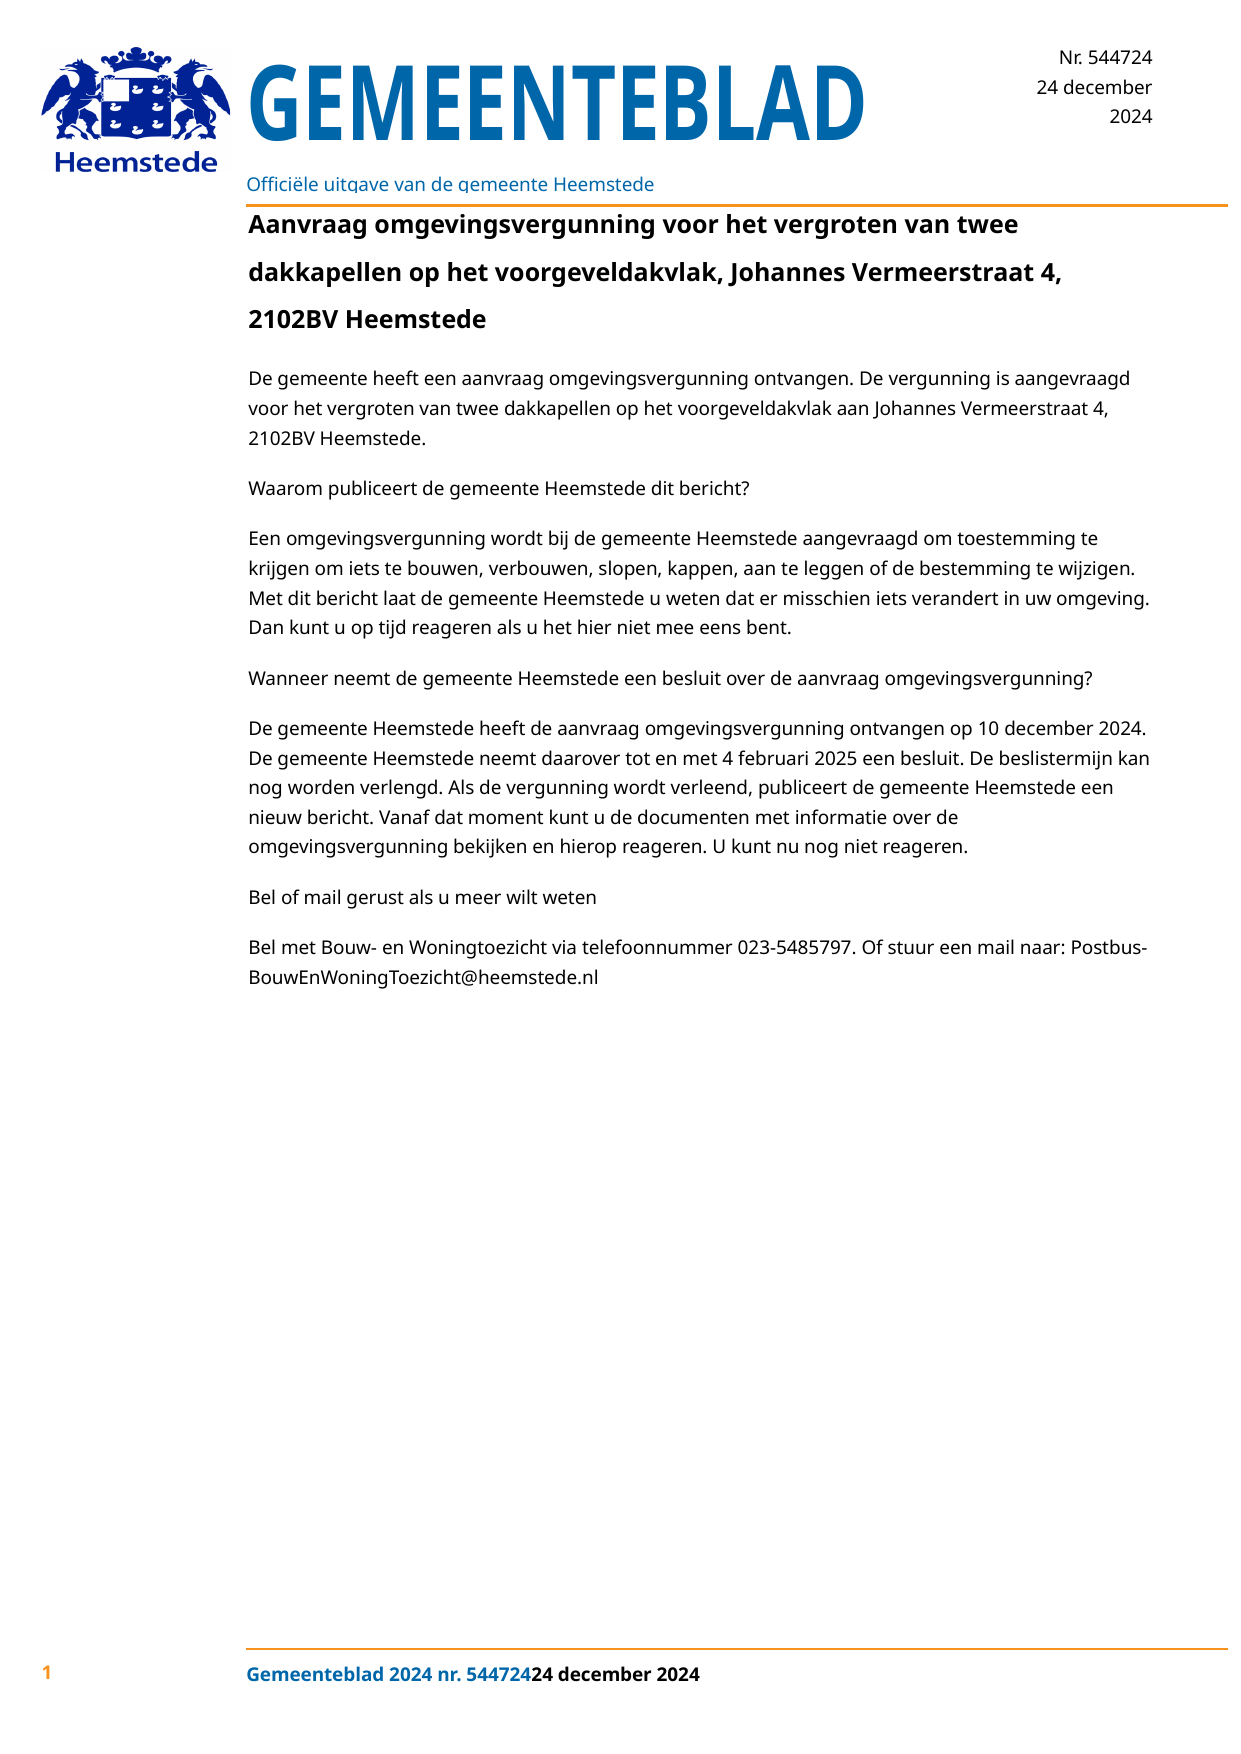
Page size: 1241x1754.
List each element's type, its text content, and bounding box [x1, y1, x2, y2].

text Een omgevingsvergunning wordt bij de gemeente Heemstede aangevraagd om toestemming te krijgen om iets te bouwen, verbouwen, slopen, kappen, aan te leggen of de bestemming te wijzigen. Met dit bericht laat de gemeente Heemstede u weten dat er misschien iets verandert in uw omgeving. Dan kunt u op tijd reageren als u het hier niet mee eens bent. [248, 526, 1152, 640]
text De gemeente heeft een aanvraag omgevingsvergunning ontvangen. De vergunning is aangevraagd voor het vergroten van twee dakkapellen op het voorgeveldakvlak aan Johannes Vermeerstraat 4, 2102BV Heemstede. [248, 366, 1152, 450]
text Wanneer neemt de gemeente Heemstede een besluit over de aanvraag omgevingsvergunning? [248, 665, 1152, 690]
text Bel met Bouw- en Woningtoezicht via telefoonnummer 023-5485797. Of stuur een mail naar: Postbus-BouwEnWoningToezicht@heemstede.nl [248, 934, 1152, 989]
picture [41, 47, 231, 172]
text Bel of mail gerust als u meer wilt weten [248, 884, 1152, 909]
text Waarom publiceert de gemeente Heemstede dit bericht? [248, 475, 1152, 501]
text De gemeente Heemstede heeft de aanvraag omgevingsvergunning ontvangen op 10 december 2024. De gemeente Heemstede neemt daarover tot en met 4 februari 2025 een besluit. De beslistermijn kan nog worden verlengd. Als de vergunning wordt verleend, publiceert de gemeente Heemstede een nieuw bericht. Vanaf dat moment kunt u de documenten met informatie over de omgevingsvergunning bekijken en hierop reageren. U kunt nu nog niet reageren. [248, 715, 1152, 859]
text Aanvraag omgevingsvergunning voor het vergroten van twee dakkapellen op het voorgeveldakvlak, Johannes Vermeerstraat 4, 2102BV Heemstede [248, 207, 1152, 336]
